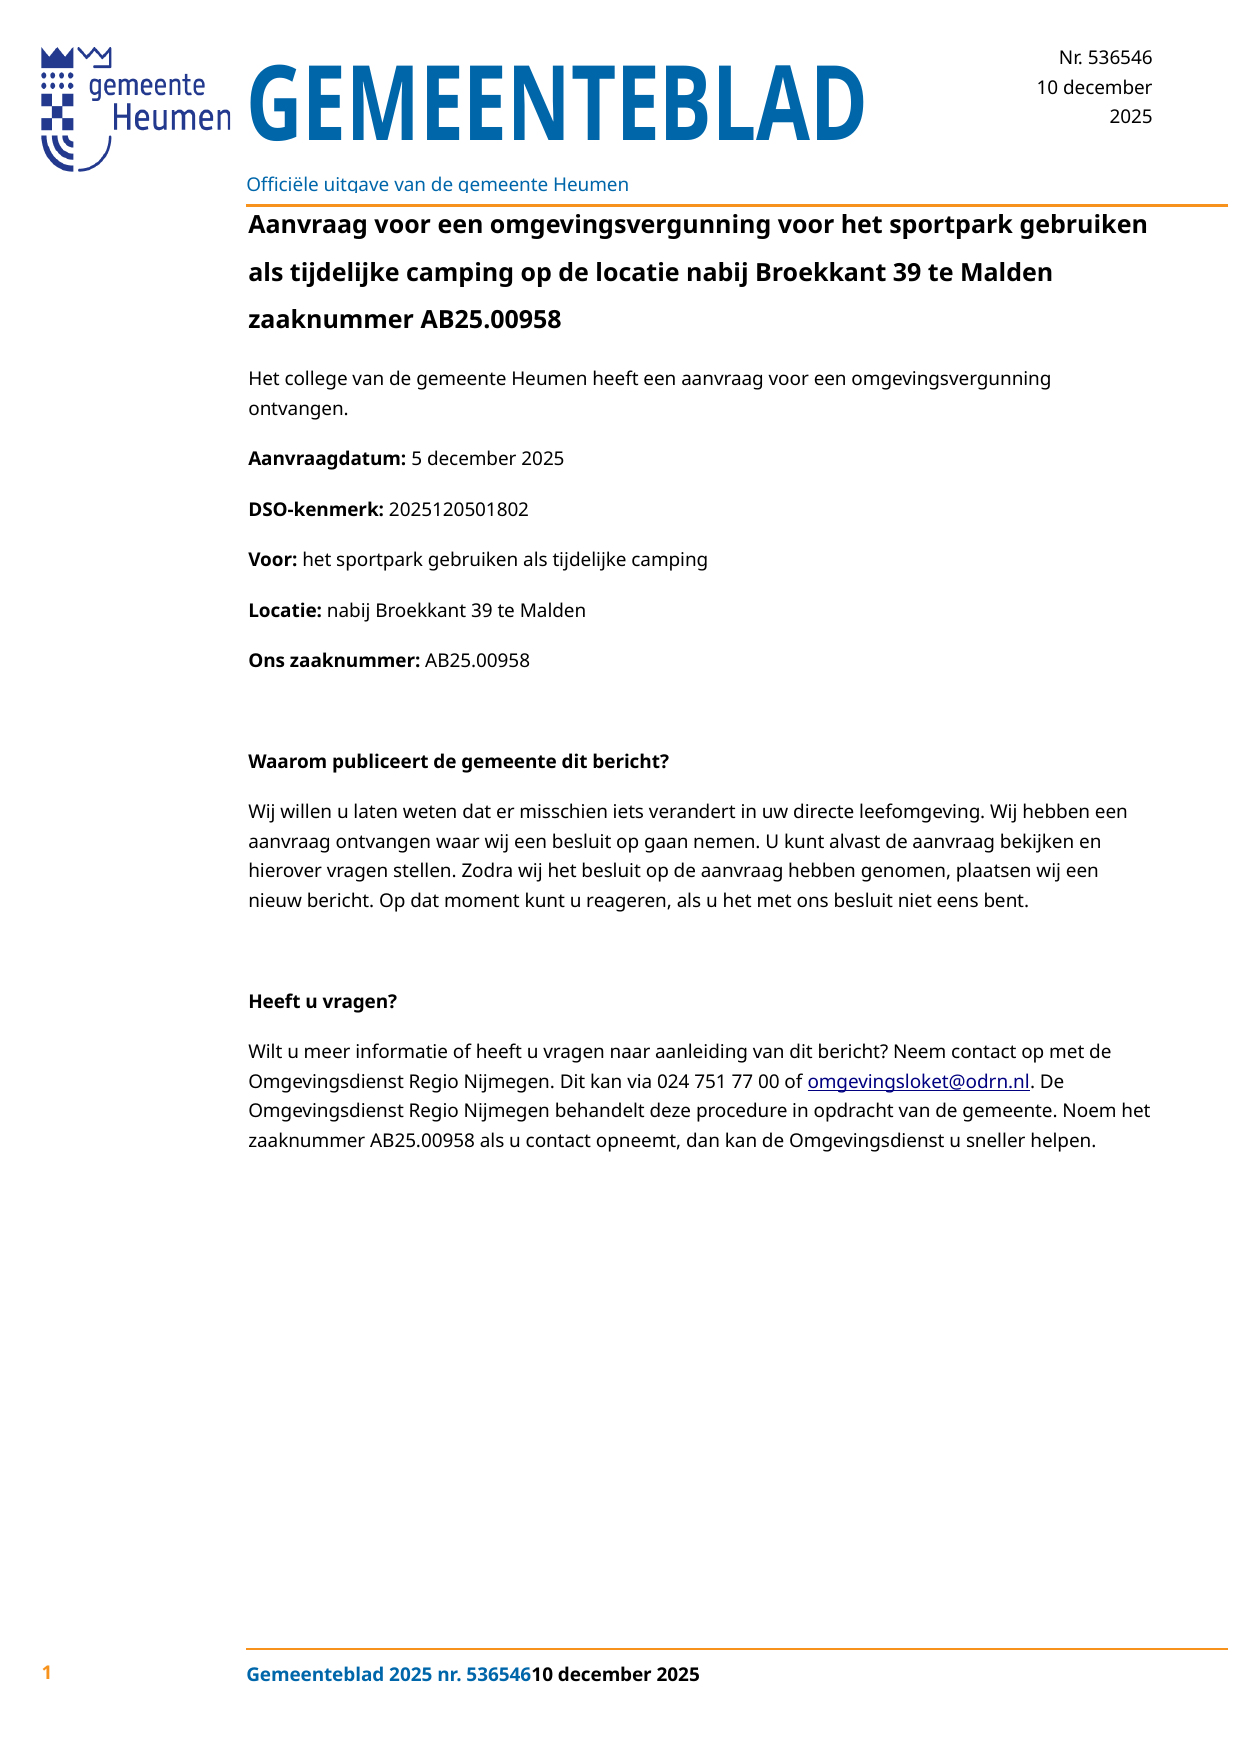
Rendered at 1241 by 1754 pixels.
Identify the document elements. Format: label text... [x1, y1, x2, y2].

text Het college van de gemeente Heumen heeft een aanvraag voor een omgevingsvergunning ontvangen. [248, 366, 1152, 421]
text Aanvraagdatum: 5 december 2025 [248, 446, 1152, 471]
text Locatie: nabij Broekkant 39 te Malden [248, 597, 1152, 622]
text Heeft u vragen? [248, 988, 1152, 1014]
text Waarom publiceert de gemeente dit bericht? [248, 748, 1152, 774]
text Wilt u meer informatie of heeft u vragen naar aanleiding van dit bericht? Neem contact op met de Omgevingsdienst Regio Nijmegen. Dit kan via 024 751 77 00 of omgevingsloket@odrn.nl. De Omgevingsdienst Regio Nijmegen behandelt deze procedure in opdracht van de gemeente. Noem het zaaknummer AB25.00958 als u contact opneemt, dan kan de Omgevingsdienst u sneller helpen. [248, 1038, 1152, 1153]
text Ons zaaknummer: AB25.00958 [248, 647, 1152, 673]
text Wij willen u laten weten dat er misschien iets verandert in uw directe leefomgeving. Wij hebben een aanvraag ontvangen waar wij een besluit op gaan nemen. U kunt alvast de aanvraag bekijken en hierover vragen stellen. Zodra wij het besluit op de aanvraag hebben genomen, plaatsen wij een nieuw bericht. Op dat moment kunt u reageren, als u het met ons besluit niet eens bent. [248, 798, 1152, 913]
text Voor: het sportpark gebruiken als tijdelijke camping [248, 546, 1152, 572]
picture [41, 47, 231, 172]
text Aanvraag voor een omgevingsvergunning voor het sportpark gebruiken als tijdelijke camping op de locatie nabij Broekkant 39 te Malden zaaknummer AB25.00958 [248, 207, 1152, 336]
text DSO-kenmerk: 2025120501802 [248, 496, 1152, 522]
